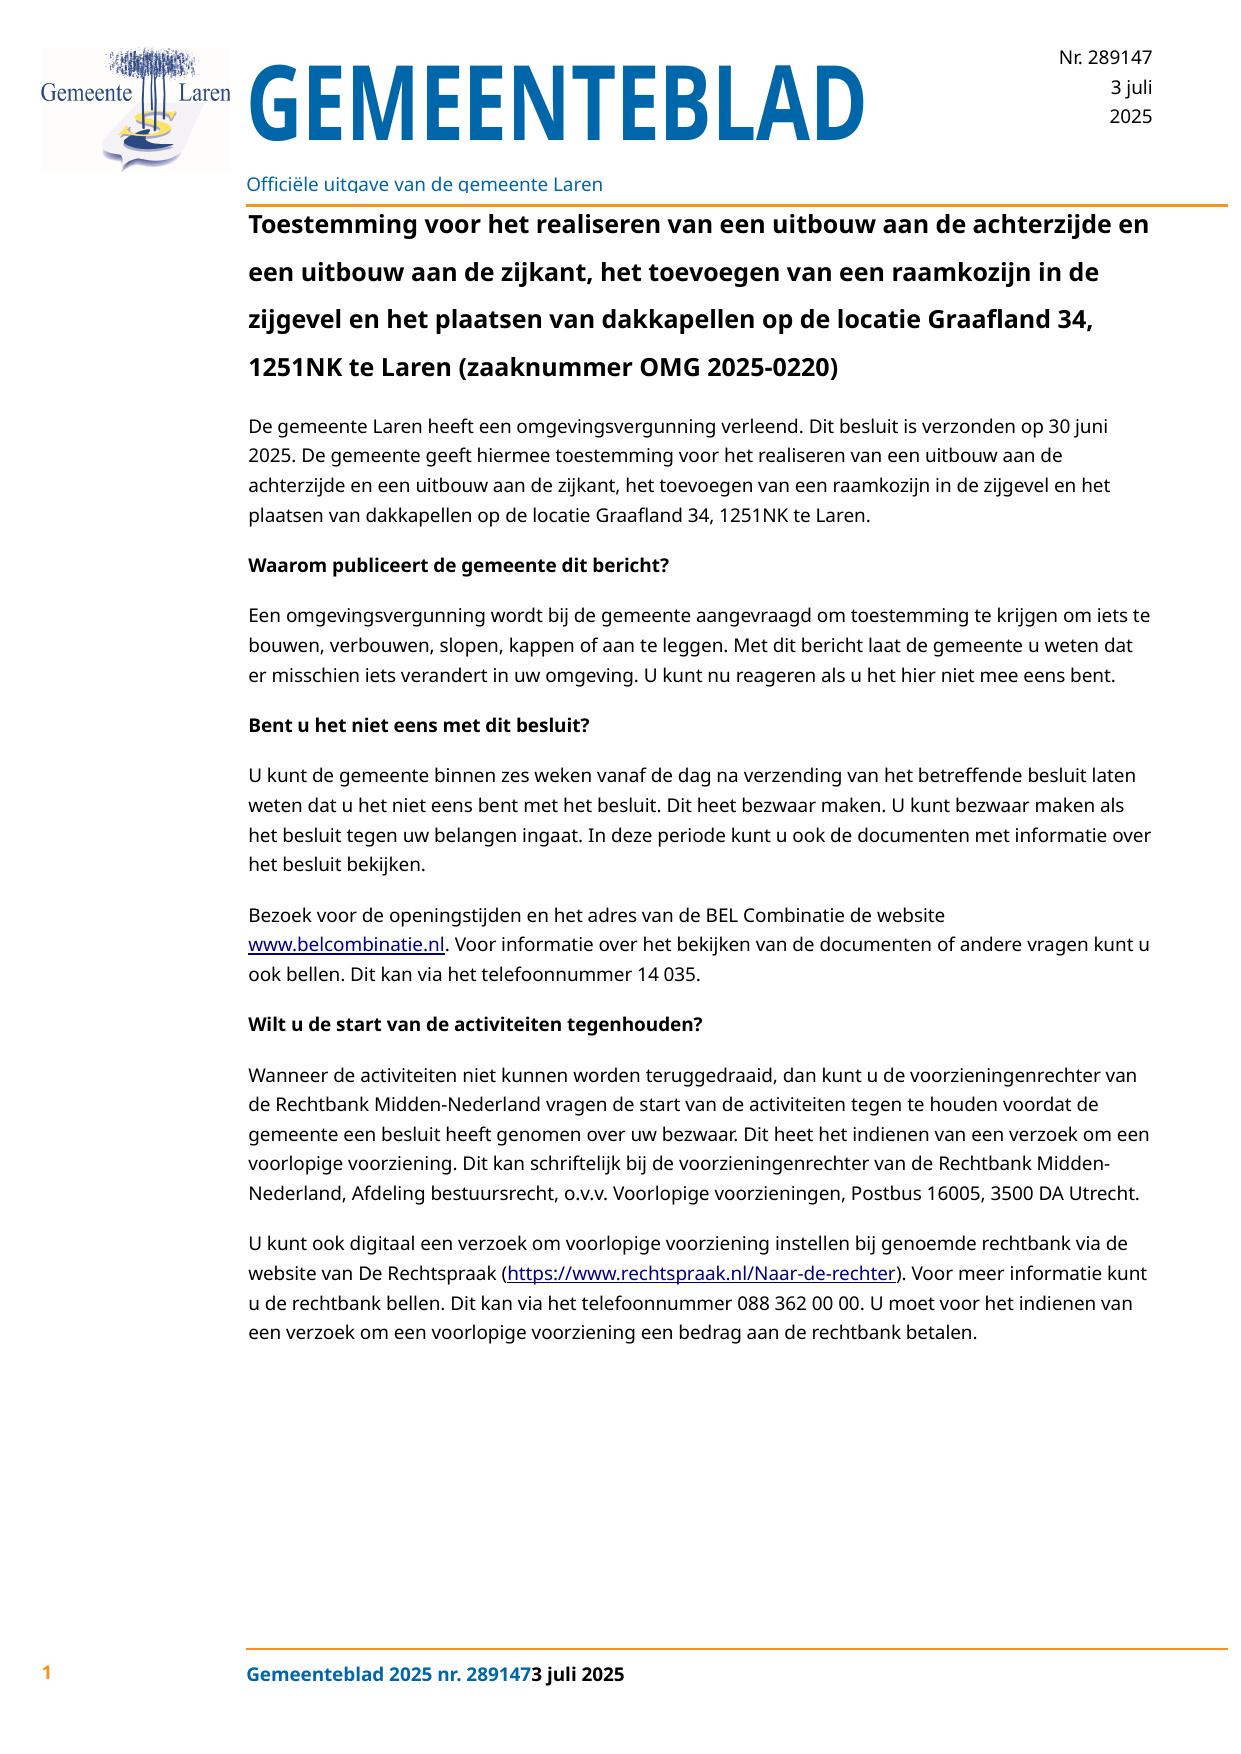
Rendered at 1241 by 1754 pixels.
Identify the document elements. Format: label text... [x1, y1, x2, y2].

text Bent u het niet eens met dit besluit? [248, 712, 1152, 738]
text Bezoek voor de openingstijden en het adres van de BEL Combinatie de website www.belcombinatie.nl. Voor informatie over het bekijken van de documenten of andere vragen kunt u ook bellen. Dit kan via het telefoonnummer 14 035. [248, 902, 1152, 987]
text De gemeente Laren heeft een omgevingsvergunning verleend. Dit besluit is verzonden op 30 juni 2025. De gemeente geeft hiermee toestemming voor het realiseren van een uitbouw aan de achterzijde en een uitbouw aan de zijkant, het toevoegen van een raamkozijn in de zijgevel en het plaatsen van dakkapellen op de locatie Graafland 34, 1251NK te Laren. [248, 413, 1152, 528]
picture [41, 47, 231, 172]
text U kunt de gemeente binnen zes weken vanaf de dag na verzending van het betreffende besluit laten weten dat u het niet eens bent met het besluit. Dit heet bezwaar maken. U kunt bezwaar maken als het besluit tegen uw belangen ingaat. In deze periode kunt u ook de documenten met informatie over het besluit bekijken. [248, 763, 1152, 877]
text Waarom publiceert de gemeente dit bericht? [248, 552, 1152, 578]
text Toestemming voor het realiseren van een uitbouw aan de achterzijde en een uitbouw aan de zijkant, het toevoegen van een raamkozijn in de zijgevel en het plaatsen van dakkapellen op de locatie Graafland 34, 1251NK te Laren (zaaknummer OMG 2025-0220) [248, 207, 1152, 384]
text Een omgevingsvergunning wordt bij de gemeente aangevraagd om toestemming te krijgen om iets te bouwen, verbouwen, slopen, kappen of aan te leggen. Met dit bericht laat de gemeente u weten dat er misschien iets verandert in uw omgeving. U kunt nu reageren als u het hier niet mee eens bent. [248, 603, 1152, 688]
text Wilt u de start van de activiteiten tegenhouden? [248, 1011, 1152, 1037]
text U kunt ook digitaal een verzoek om voorlopige voorziening instellen bij genoemde rechtbank via de website van De Rechtspraak (https://www.rechtspraak.nl/Naar-de-rechter). Voor meer informatie kunt u de rechtbank bellen. Dit kan via het telefoonnummer 088 362 00 00. U moet voor het indienen van een verzoek om een voorlopige voorziening een bedrag aan de rechtbank betalen. [248, 1231, 1152, 1345]
text Wanneer de activiteiten niet kunnen worden teruggedraaid, dan kunt u de voorzieningenrechter van de Rechtbank Midden-Nederland vragen de start van de activiteiten tegen te houden voordat de gemeente een besluit heeft genomen over uw bezwaar. Dit heet het indienen van een verzoek om een voorlopige voorziening. Dit kan schriftelijk bij de voorzieningenrechter van de Rechtbank Midden-Nederland, Afdeling bestuursrecht, o.v.v. Voorlopige voorzieningen, Postbus 16005, 3500 DA Utrecht. [248, 1062, 1152, 1206]
